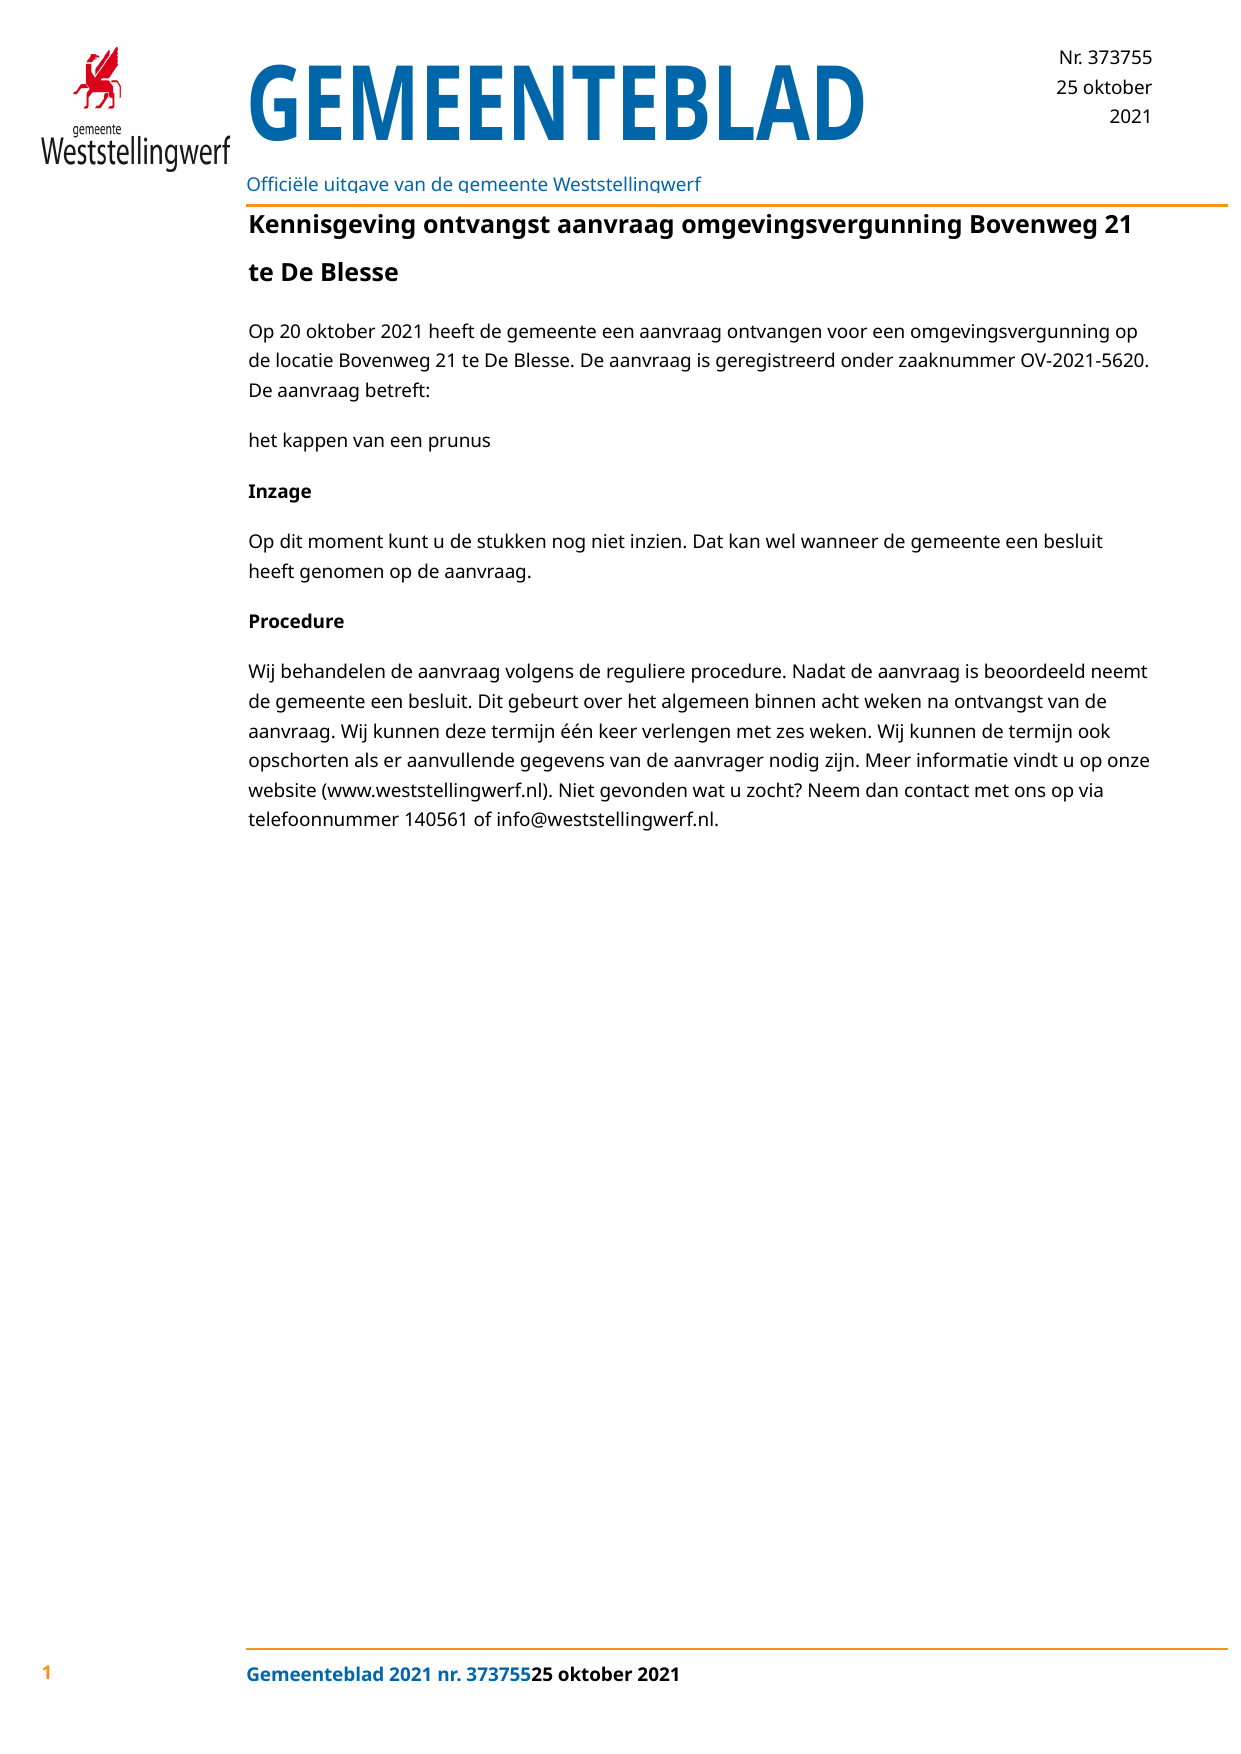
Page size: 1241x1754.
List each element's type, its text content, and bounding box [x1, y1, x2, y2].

text Wij behandelen de aanvraag volgens de reguliere procedure. Nadat de aanvraag is beoordeeld neemt de gemeente een besluit. Dit gebeurt over het algemeen binnen acht weken na ontvangst van de aanvraag. Wij kunnen deze termijn één keer verlengen met zes weken. Wij kunnen de termijn ook opschorten als er aanvullende gegevens van de aanvrager nodig zijn. Meer informatie vindt u op onze website (www.weststellingwerf.nl). Niet gevonden wat u zocht? Neem dan contact met ons op via telefoonnummer 140561 of info@weststellingwerf.nl. [248, 659, 1152, 832]
text Op 20 oktober 2021 heeft de gemeente een aanvraag ontvangen voor een omgevingsvergunning op de locatie Bovenweg 21 te De Blesse. De aanvraag is geregistreerd onder zaaknummer OV-2021-5620. De aanvraag betreft: [248, 318, 1152, 403]
text Procedure [248, 608, 1152, 634]
picture [41, 47, 231, 172]
text Kennisgeving ontvangst aanvraag omgevingsvergunning Bovenweg 21 te De Blesse [248, 207, 1152, 288]
text Inzage [248, 478, 1152, 504]
text het kappen van een prunus [248, 427, 1152, 453]
text Op dit moment kunt u de stukken nog niet inzien. Dat kan wel wanneer de gemeente een besluit heeft genomen op de aanvraag. [248, 528, 1152, 584]
